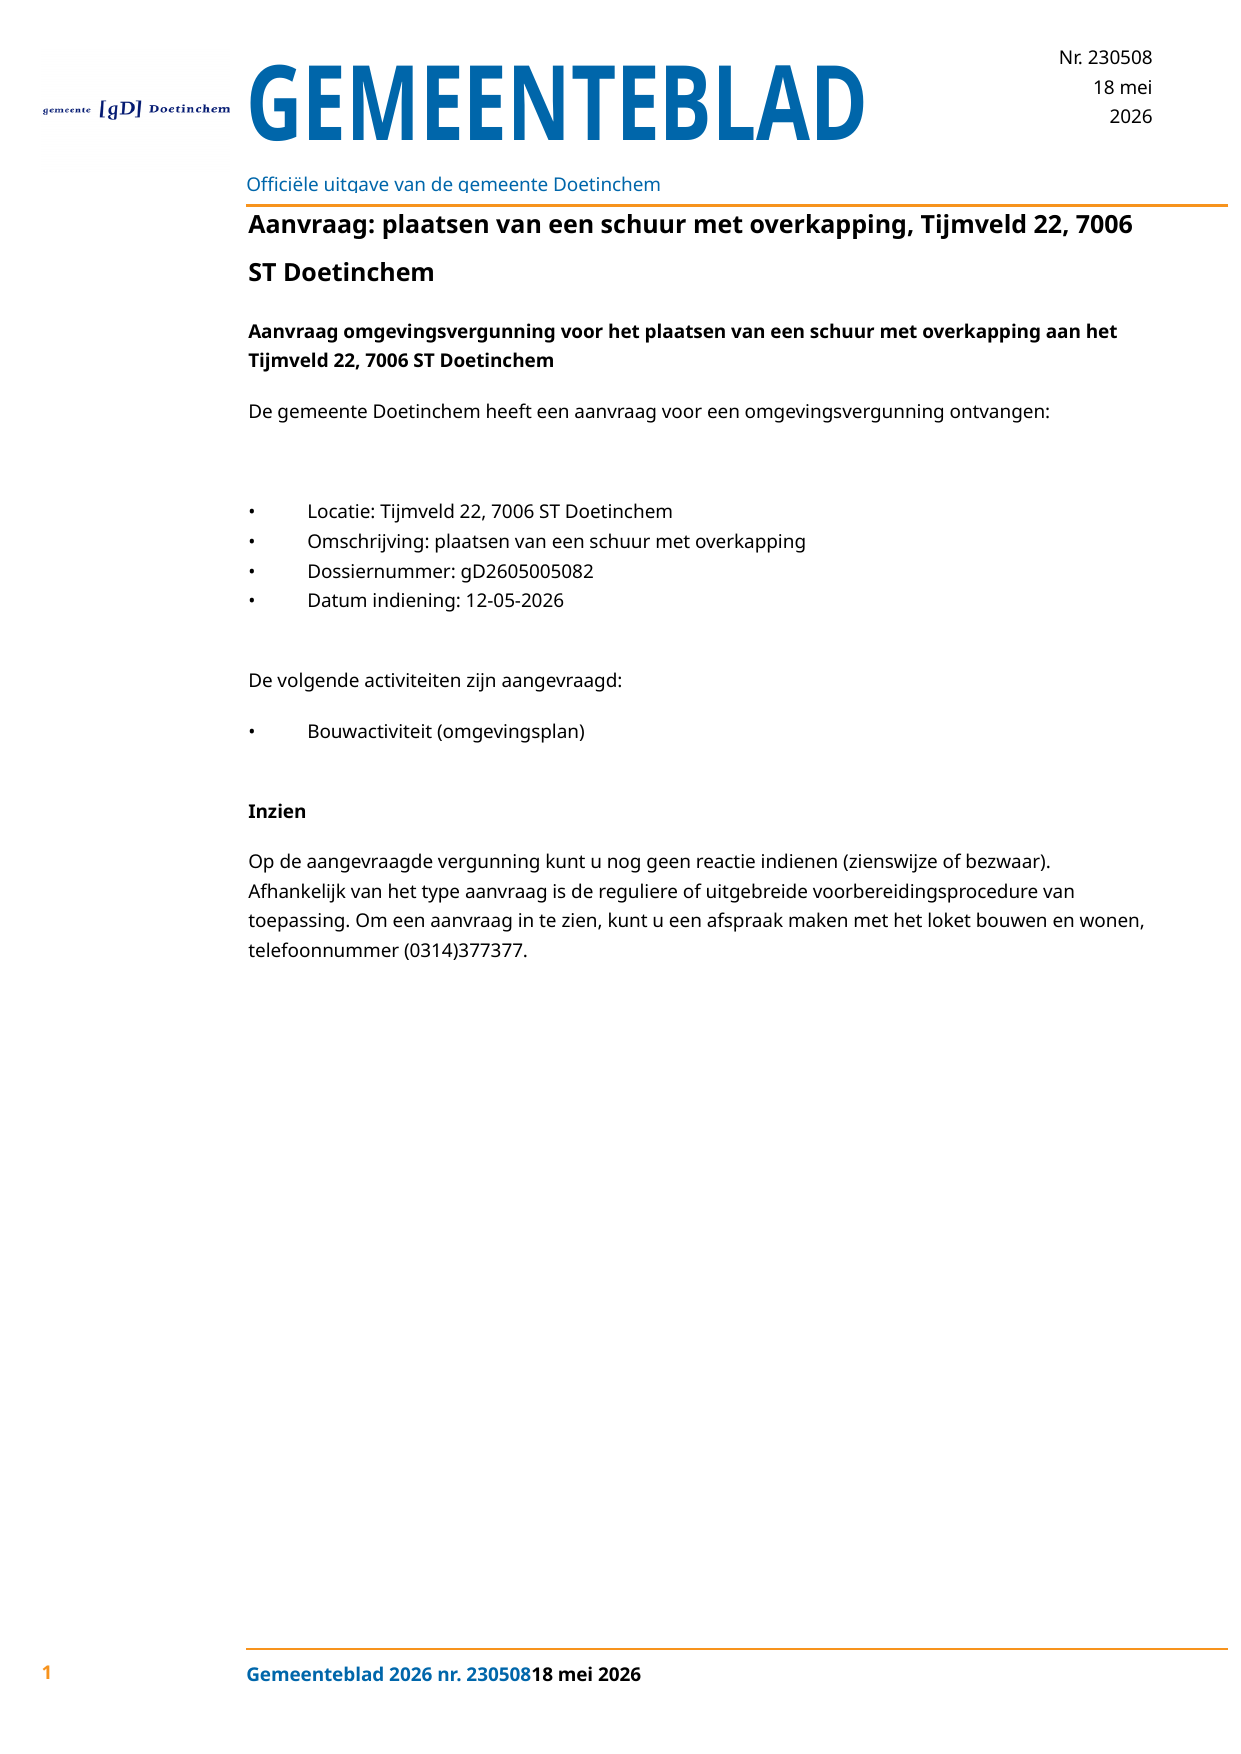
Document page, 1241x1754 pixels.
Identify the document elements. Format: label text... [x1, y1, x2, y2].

list Datum indiening: 12-05-2026 [248, 587, 1152, 613]
list Dossiernummer: gD2605005082 [248, 558, 1152, 584]
list Locatie: Tijmveld 22, 7006 ST Doetinchem [248, 499, 1152, 524]
list Omschrijving: plaatsen van een schuur met overkapping [248, 528, 1152, 554]
list Bouwactiviteit (omgevingsplan) [248, 718, 1152, 744]
text Inzien [248, 798, 1152, 824]
text De gemeente Doetinchem heeft een aanvraag voor een omgevingsvergunning ontvangen: [248, 398, 1152, 424]
picture [41, 47, 231, 172]
text De volgende activiteiten zijn aangevraagd: [248, 667, 1152, 693]
text Aanvraag omgevingsvergunning voor het plaatsen van een schuur met overkapping aan het Tijmveld 22, 7006 ST Doetinchem [248, 318, 1152, 373]
text Op de aangevraagde vergunning kunt u nog geen reactie indienen (zienswijze of bezwaar). Afhankelijk van het type aanvraag is de reguliere of uitgebreide voorbereidingsprocedure van toepassing. Om een aanvraag in te zien, kunt u een afspraak maken met het loket bouwen en wonen, telefoonnummer (0314)377377. [248, 848, 1152, 963]
text Aanvraag: plaatsen van een schuur met overkapping, Tijmveld 22, 7006 ST Doetinchem [248, 207, 1152, 288]
